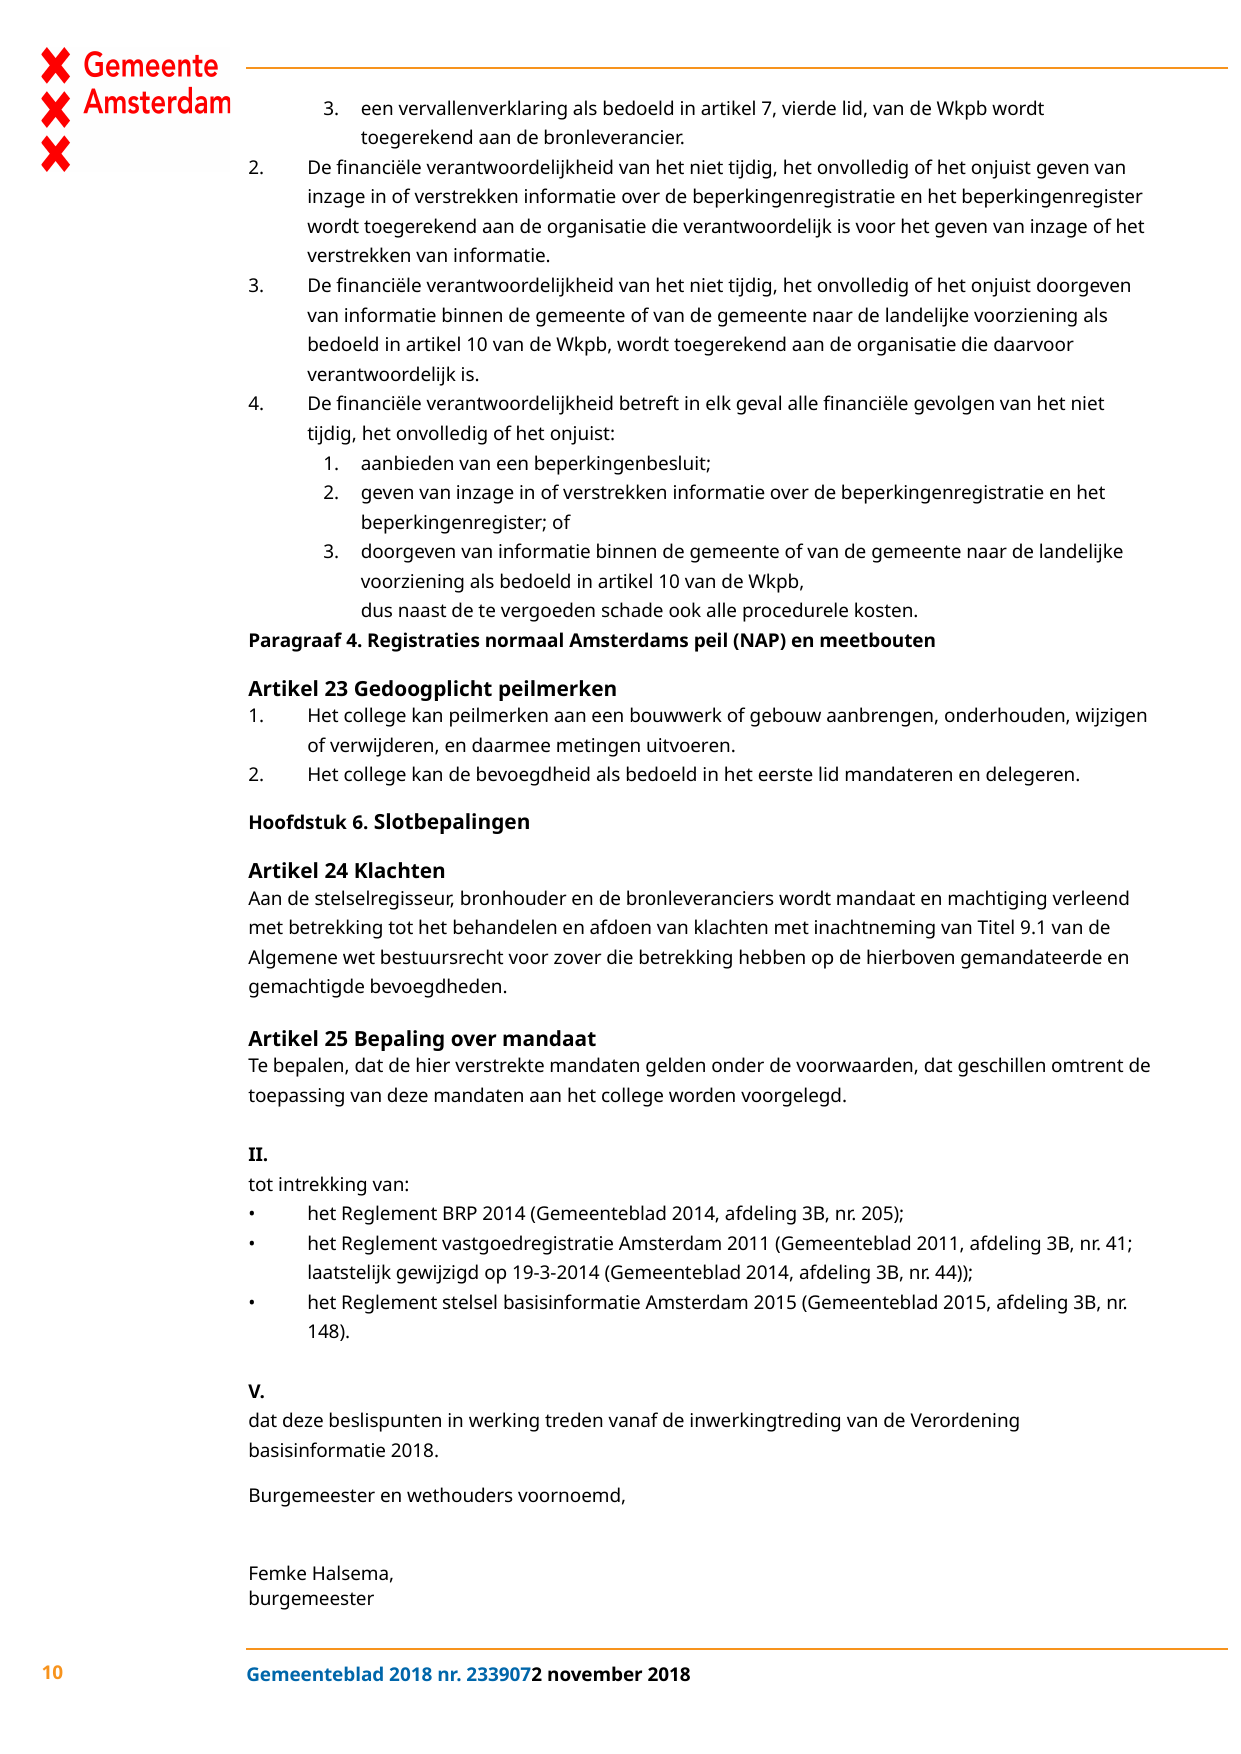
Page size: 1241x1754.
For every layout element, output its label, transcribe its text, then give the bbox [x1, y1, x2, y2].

text Burgemeester en wethouders voornoemd, [248, 1483, 1152, 1508]
list een vervallenverklaring als bedoeld in artikel 7, vierde lid, van de Wkpb wordt toegerekend aan de bronleverancier. [323, 95, 1152, 150]
list De financiële verantwoordelijkheid van het niet tijdig, het onvolledig of het onjuist geven van inzage in of verstrekken informatie over de beperkingenregistratie en het beperkingenregister wordt toegerekend aan de organisatie die verantwoordelijk is voor het geven van inzage of het verstrekken van informatie. [248, 154, 1152, 268]
list het Reglement stelsel basisinformatie Amsterdam 2015 (Gemeenteblad 2015, afdeling 3B, nr. 148). [248, 1289, 1152, 1344]
list het Reglement vastgoedregistratie Amsterdam 2011 (Gemeenteblad 2011, afdeling 3B, nr. 41; laatstelijk gewijzigd op 19-3-2014 (Gemeenteblad 2014, afdeling 3B, nr. 44)); [248, 1230, 1152, 1285]
list De financiële verantwoordelijkheid betreft in elk geval alle financiële gevolgen van het niet tijdig, het onvolledig of het onjuist: [248, 391, 1152, 446]
list aanbieden van een beperkingenbesluit; [323, 450, 1152, 476]
text II. [248, 1141, 1152, 1167]
text Femke Halsema, [248, 1560, 1152, 1586]
text Artikel 23 Gedoogplicht peilmerken [248, 674, 1152, 702]
list dus naast de te vergoeden schade ook alle procedurele kosten. [323, 598, 1152, 623]
text Paragraaf 4. Registraties normaal Amsterdams peil (NAP) en meetbouten [248, 627, 1152, 653]
list het Reglement BRP 2014 (Gemeenteblad 2014, afdeling 3B, nr. 205); [248, 1200, 1152, 1226]
text Artikel 25 Bepaling over mandaat [248, 1024, 1152, 1052]
list Het college kan peilmerken aan een bouwwerk of gebouw aanbrengen, onderhouden, wijzigen of verwijderen, en daarmee metingen uitvoeren. [248, 702, 1152, 758]
text dat deze beslispunten in werking treden vanaf de inwerkingtreding van de Verordening basisinformatie 2018. [248, 1407, 1152, 1463]
text Aan de stelselregisseur, bronhouder en de bronleveranciers wordt mandaat en machtiging verleend met betrekking tot het behandelen en afdoen van klachten met inachtneming van Titel 9.1 van de Algemene wet bestuursrecht voor zover die betrekking hebben op de hierboven gemandateerde en gemachtigde bevoegdheden. [248, 885, 1152, 999]
text Hoofdstuk 6. Slotbepalingen [248, 807, 1152, 836]
text tot intrekking van: [248, 1171, 1152, 1196]
picture [41, 47, 231, 172]
list geven van inzage in of verstrekken informatie over de beperkingenregistratie en het beperkingenregister; of [323, 479, 1152, 535]
list doorgeven van informatie binnen de gemeente of van de gemeente naar de landelijke voorziening als bedoeld in artikel 10 van de Wkpb, [323, 538, 1152, 594]
list Het college kan de bevoegdheid als bedoeld in het eerste lid mandateren en delegeren. [248, 761, 1152, 787]
text Te bepalen, dat de hier verstrekte mandaten gelden onder de voorwaarden, dat geschillen omtrent de toepassing van deze mandaten aan het college worden voorgelegd. [248, 1052, 1152, 1108]
text burgemeester [248, 1586, 1152, 1611]
list De financiële verantwoordelijkheid van het niet tijdig, het onvolledig of het onjuist doorgeven van informatie binnen de gemeente of van de gemeente naar de landelijke voorziening als bedoeld in artikel 10 van de Wkpb, wordt toegerekend aan de organisatie die daarvoor verantwoordelijk is. [248, 272, 1152, 387]
text V. [248, 1378, 1152, 1403]
text Artikel 24 Klachten [248, 856, 1152, 885]
